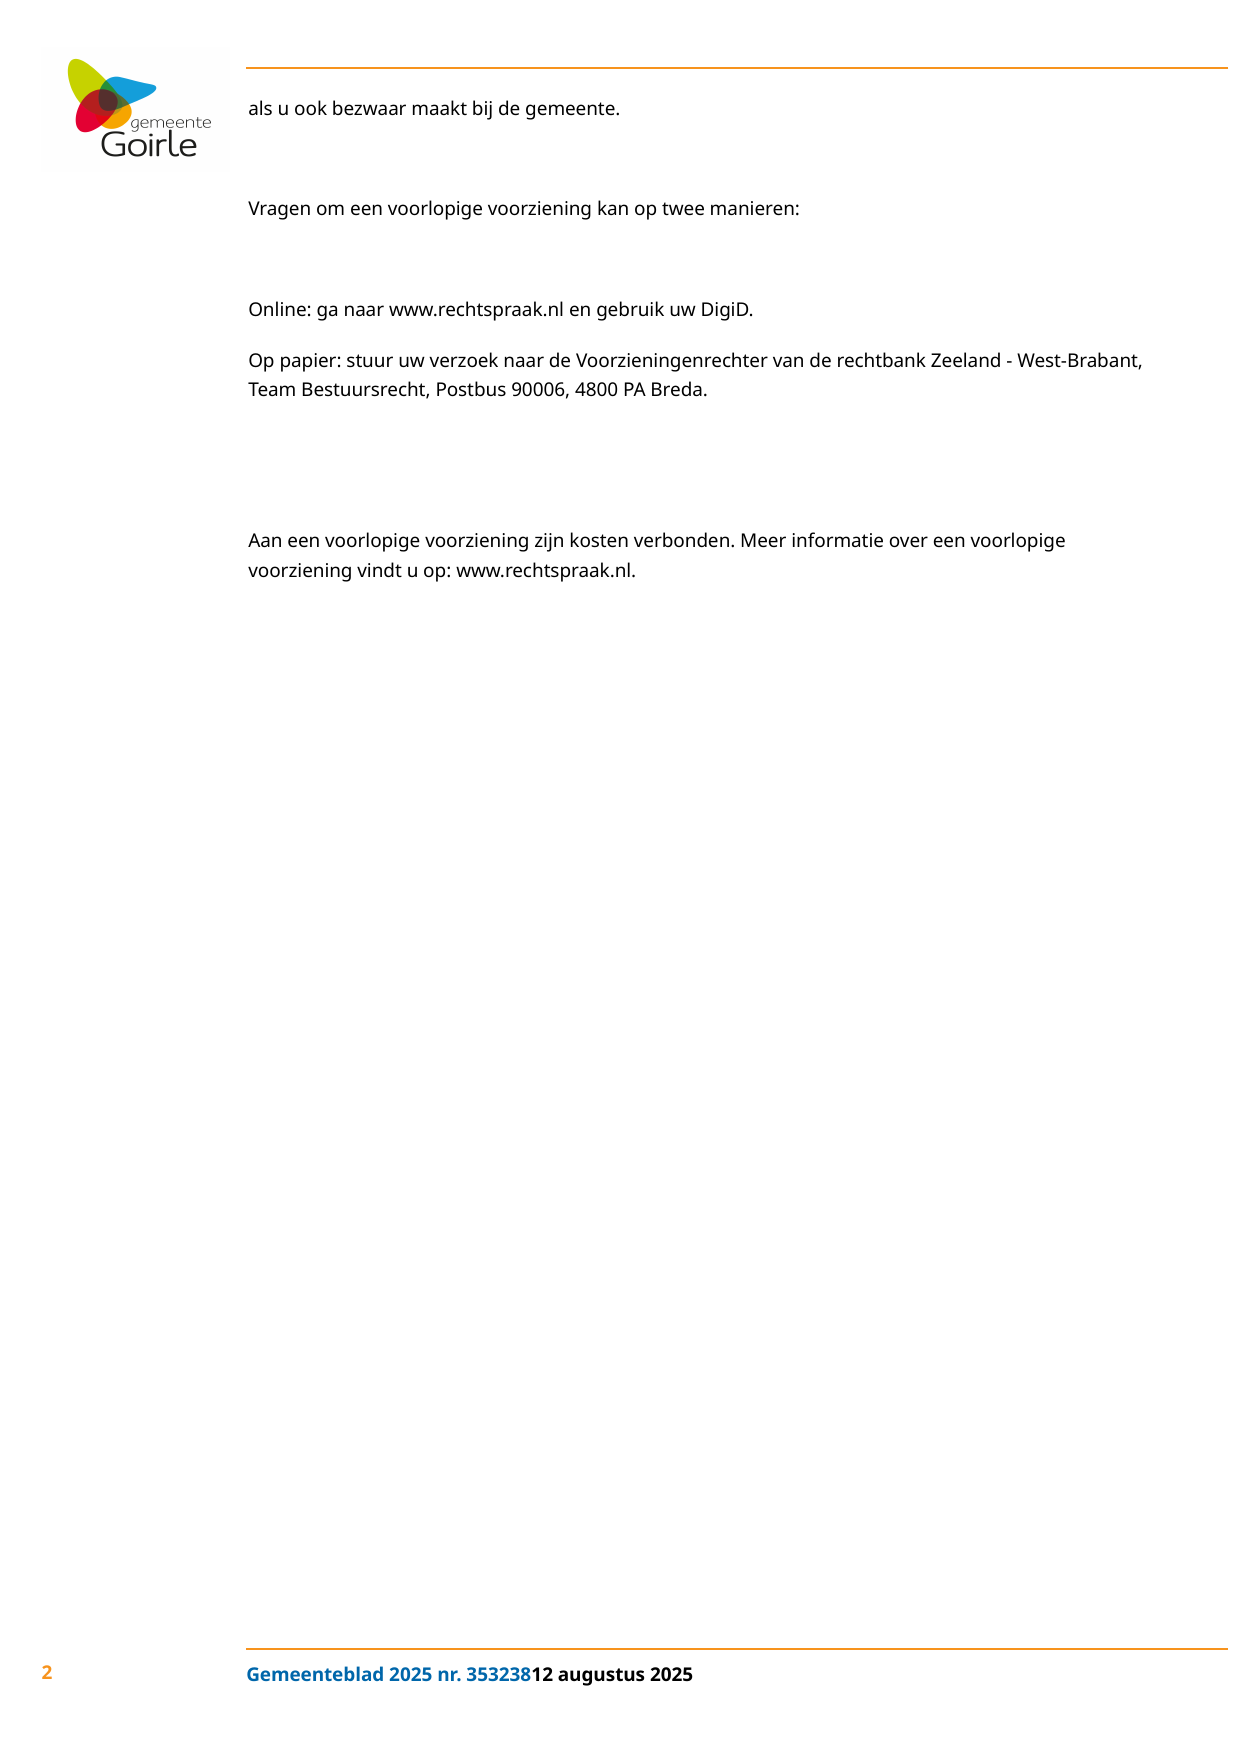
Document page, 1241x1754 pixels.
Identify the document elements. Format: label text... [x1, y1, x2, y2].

text Vragen om een voorlopige voorziening kan op twee manieren: [248, 196, 1152, 221]
text Online: ga naar www.rechtspraak.nl en gebruik uw DigiD. [248, 296, 1152, 322]
text Aan een voorlopige voorziening zijn kosten verbonden. Meer informatie over een voorlopige voorziening vindt u op: www.rechtspraak.nl. [248, 528, 1152, 583]
text Op papier: stuur uw verzoek naar de Voorzieningenrechter van de rechtbank Zeeland - West-Brabant, Team Bestuursrecht, Postbus 90006, 4800 PA Breda. [248, 347, 1152, 402]
text als u ook bezwaar maakt bij de gemeente. [248, 95, 1152, 121]
picture [41, 47, 231, 172]
